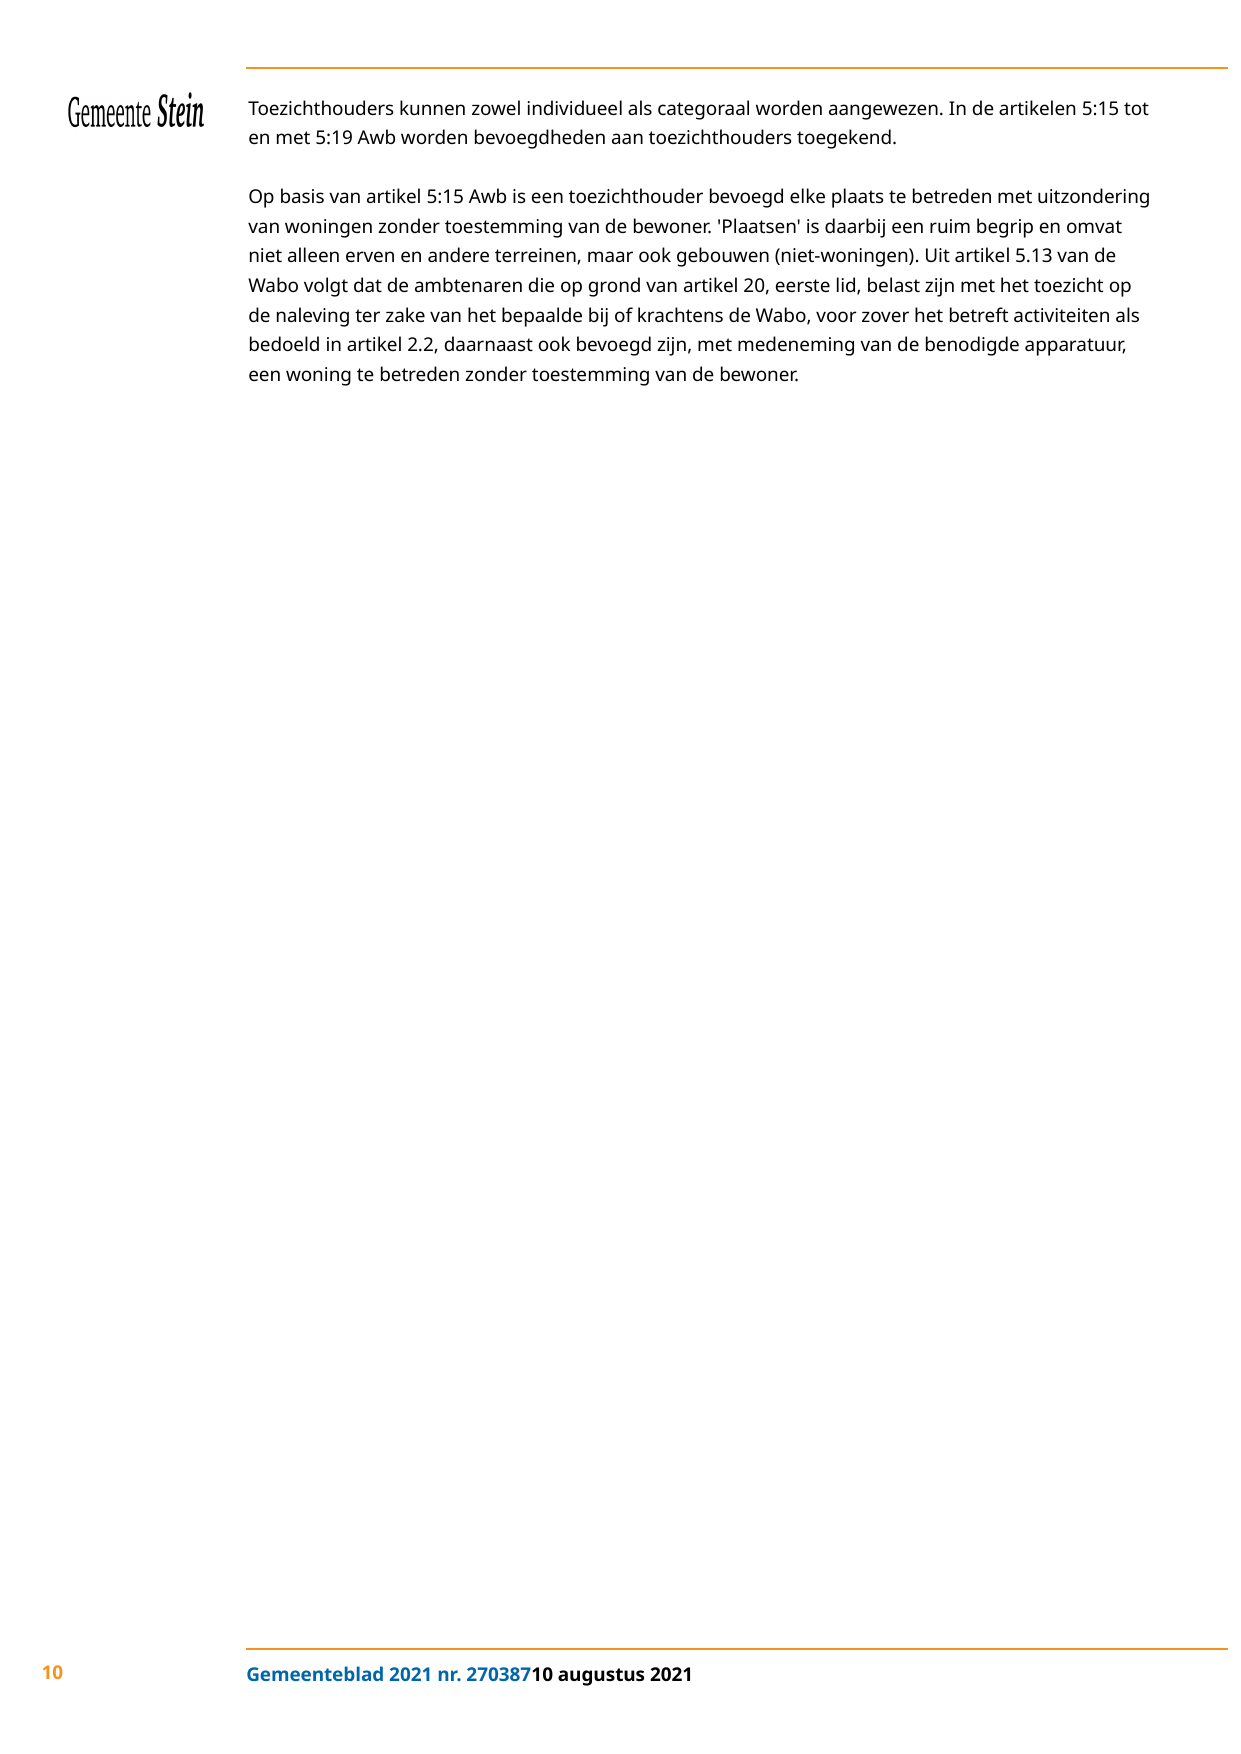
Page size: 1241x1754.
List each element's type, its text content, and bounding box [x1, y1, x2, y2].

picture [41, 47, 231, 172]
text Op basis van artikel 5:15 Awb is een toezichthouder bevoegd elke plaats te betreden met uitzondering van woningen zonder toestemming van de bewoner. 'Plaatsen' is daarbij een ruim begrip en omvat niet alleen erven en andere terreinen, maar ook gebouwen (niet-woningen). Uit artikel 5.13 van de Wabo volgt dat de ambtenaren die op grond van artikel 20, eerste lid, belast zijn met het toezicht op de naleving ter zake van het bepaalde bij of krachtens de Wabo, voor zover het betreft activiteiten als bedoeld in artikel 2.2, daarnaast ook bevoegd zijn, met medeneming van de benodigde apparatuur, een woning te betreden zonder toestemming van de bewoner. [248, 183, 1152, 387]
text Toezichthouders kunnen zowel individueel als categoraal worden aangewezen. In de artikelen 5:15 tot en met 5:19 Awb worden bevoegdheden aan toezichthouders toegekend. [248, 95, 1152, 150]
